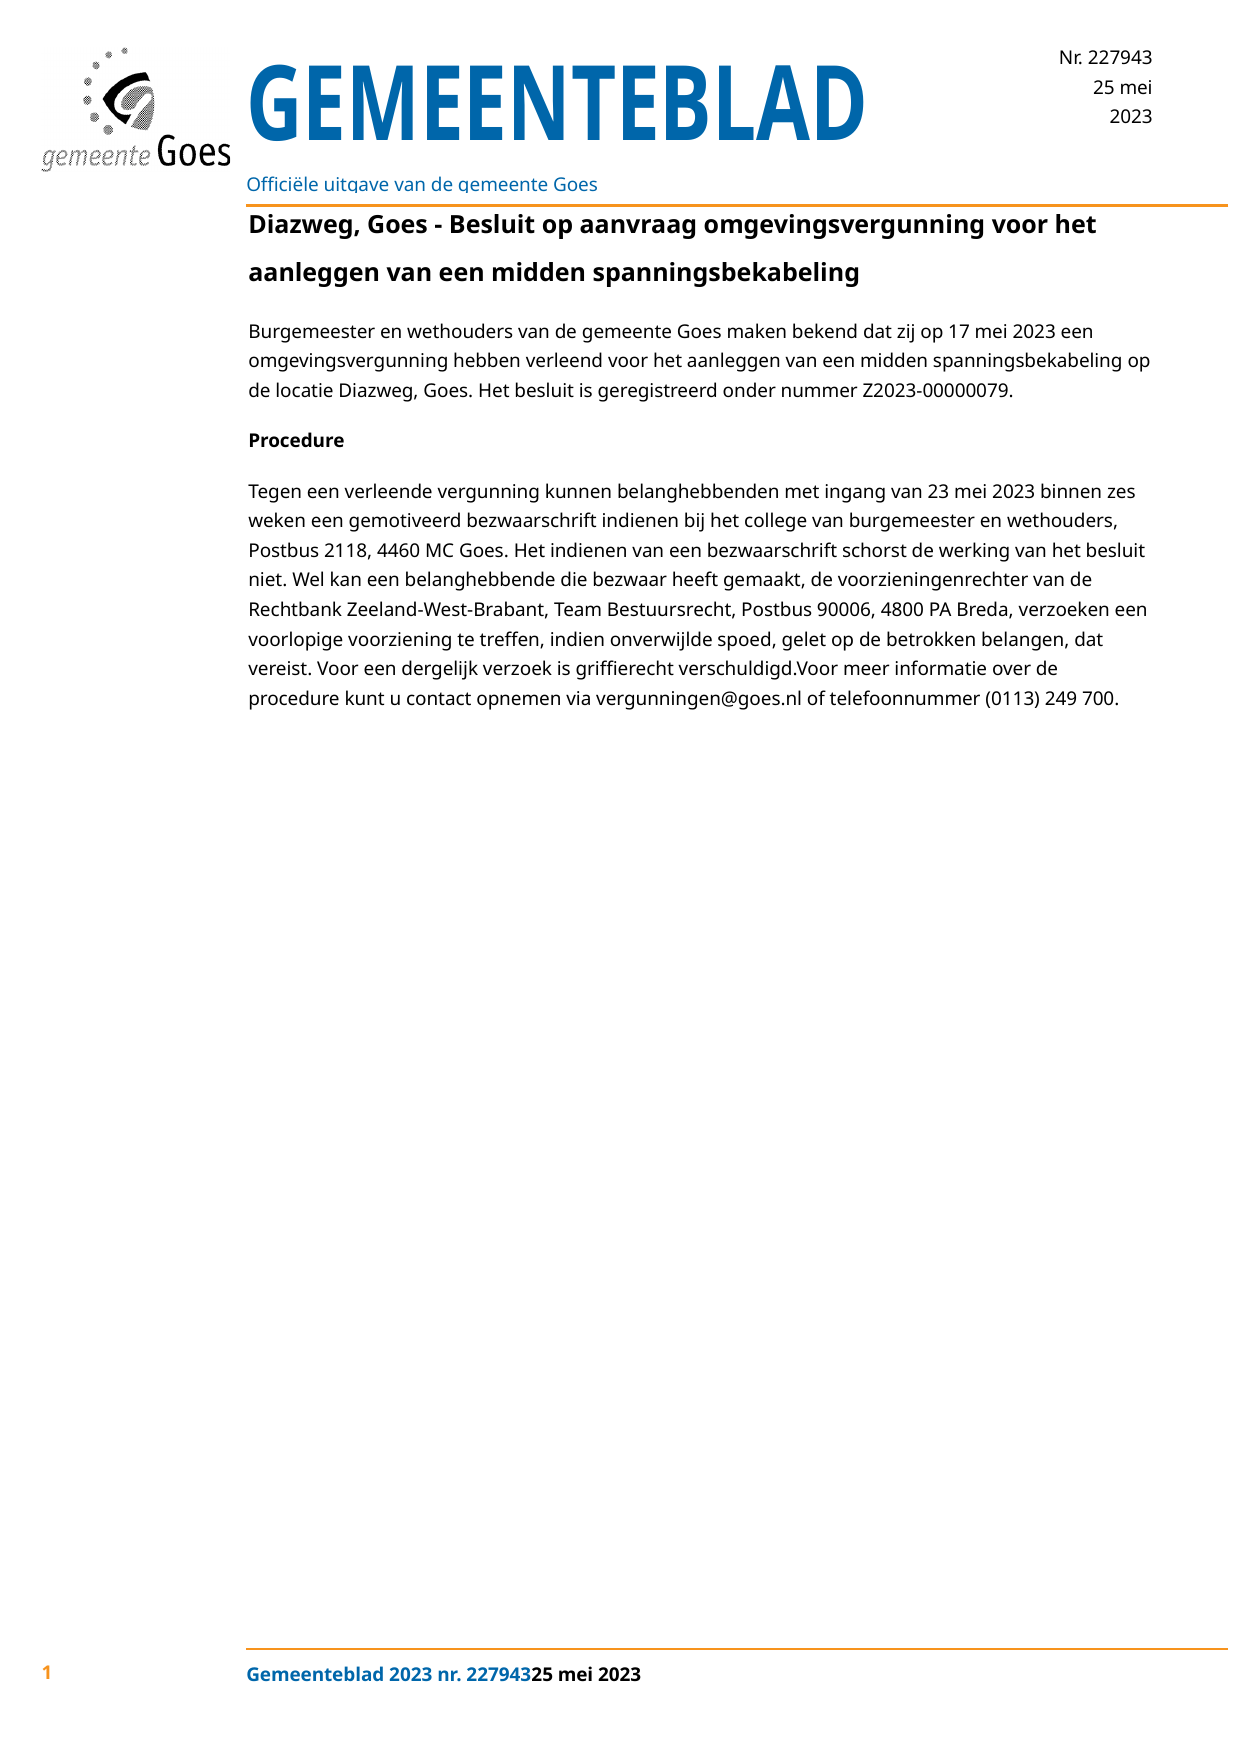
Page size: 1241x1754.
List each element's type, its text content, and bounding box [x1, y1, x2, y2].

text Burgemeester en wethouders van de gemeente Goes maken bekend dat zij op 17 mei 2023 een omgevingsvergunning hebben verleend voor het aanleggen van een midden spanningsbekabeling op de locatie Diazweg, Goes. Het besluit is geregistreerd onder nummer Z2023-00000079. [248, 318, 1152, 403]
text Diazweg, Goes - Besluit op aanvraag omgevingsvergunning voor het aanleggen van een midden spanningsbekabeling [248, 207, 1152, 288]
text Tegen een verleende vergunning kunnen belanghebbenden met ingang van 23 mei 2023 binnen zes weken een gemotiveerd bezwaarschrift indienen bij het college van burgemeester en wethouders, Postbus 2118, 4460 MC Goes. Het indienen van een bezwaarschrift schorst de werking van het besluit niet. Wel kan een belanghebbende die bezwaar heeft gemaakt, de voorzieningenrechter van de Rechtbank Zeeland-West-Brabant, Team Bestuursrecht, Postbus 90006, 4800 PA Breda, verzoeken een voorlopige voorziening te treffen, indien onverwijlde spoed, gelet op de betrokken belangen, dat vereist. Voor een dergelijk verzoek is griffierecht verschuldigd.Voor meer informatie over de procedure kunt u contact opnemen via vergunningen@goes.nl of telefoonnummer (0113) 249 700. [248, 478, 1152, 711]
picture [41, 47, 231, 172]
text Procedure [248, 427, 1152, 453]
